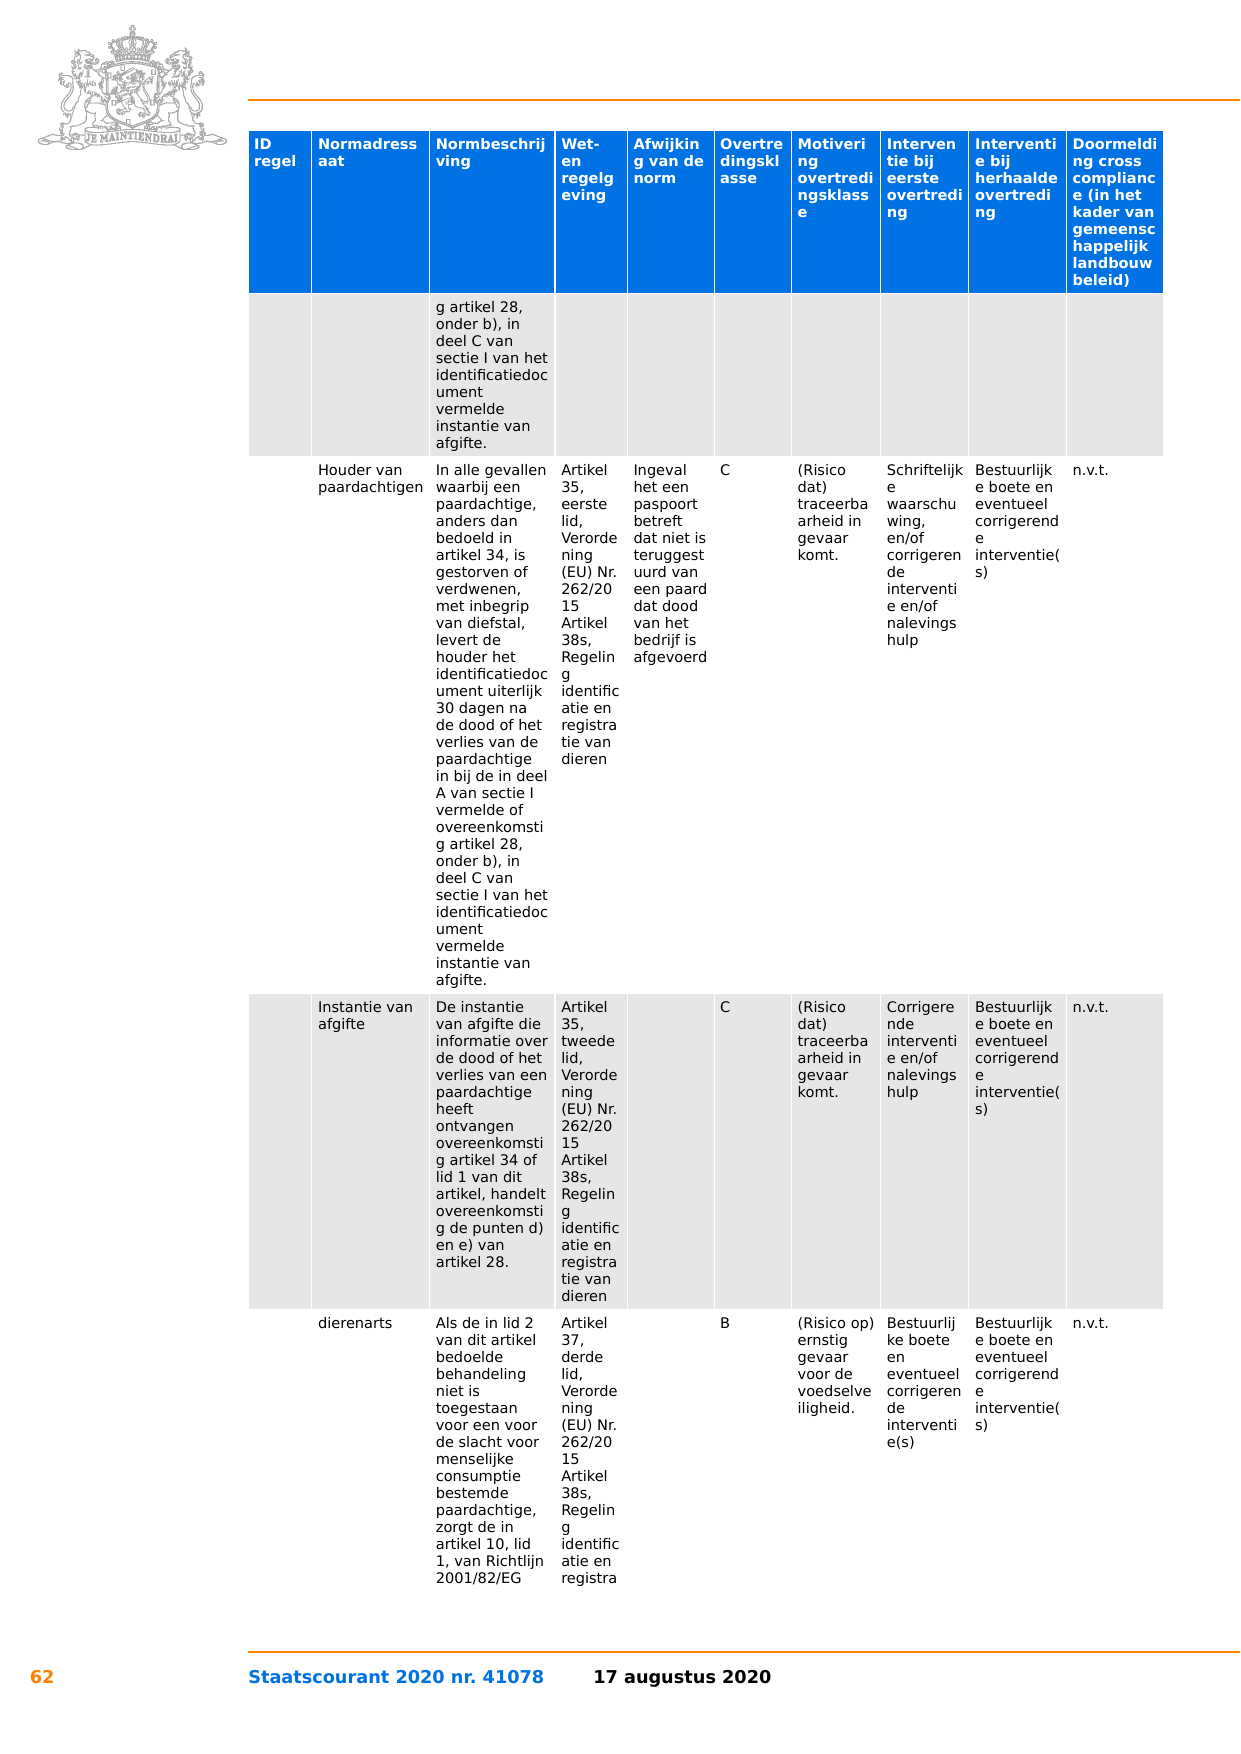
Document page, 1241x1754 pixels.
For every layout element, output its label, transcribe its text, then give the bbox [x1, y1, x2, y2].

table_cell Artikel 35, tweede lid, Verordening (EU) Nr. 262/2015 Artikel 38s, Regeling identificatie en registratie van dieren [556, 994, 627, 1309]
table_cell Bestuurlijke boete en eventueel corrigerende interventie(s) [969, 458, 1066, 993]
table_cell Schriftelijke waarschuwing, en/of corrigerende interventie en/of nalevingshulp [881, 458, 968, 993]
table_cell [792, 294, 880, 456]
table_header Overtredingsklasse [715, 131, 791, 293]
table_header Interventie bij eerste overtreding [881, 131, 968, 293]
table_cell De instantie van afgifte die informatie over de dood of het verlies van een paardachtige heeft ontvangen overeenkomstig artikel 34 of lid 1 van dit artikel, handelt overeenkomstig de punten d) en e) van artikel 28. [430, 994, 554, 1309]
table_header Normbeschrijving [430, 131, 554, 293]
table_cell Corrigerende interventie en/of nalevingshulp [881, 994, 968, 1309]
table_header Wet- en regelgeving [556, 131, 627, 293]
table_cell [628, 994, 714, 1309]
table_cell dierenarts [312, 1310, 429, 1591]
table_header Doormelding cross compliance (in het kader van gemeenschappelijk landbouwbeleid) [1067, 131, 1163, 293]
table_cell [628, 294, 714, 456]
table_cell B [715, 1310, 791, 1591]
table_cell [249, 994, 311, 1309]
table_cell (Risico op) ernstig gevaar voor de voedselveiligheid. [792, 1310, 880, 1591]
table_header Interventie bij herhaalde overtreding [969, 131, 1066, 293]
table_cell Artikel 35, eerste lid, Verordening (EU) Nr. 262/2015 Artikel 38s, Regeling identificatie en registratie van dieren [556, 458, 627, 993]
table_cell C [715, 994, 791, 1309]
table_header Afwijking van de norm [628, 131, 714, 293]
picture [38, 25, 227, 150]
table_cell [312, 294, 429, 456]
table_cell Ingeval het een paspoort betreft dat niet is teruggestuurd van een paard dat dood van het bedrijf is afgevoerd [628, 458, 714, 993]
table_cell n.v.t. [1067, 1310, 1163, 1591]
table_cell [1067, 294, 1163, 456]
table_header Motivering overtredingsklasse [792, 131, 880, 293]
table_cell (Risico dat) traceerbaarheid in gevaar komt. [792, 994, 880, 1309]
table_cell [556, 294, 627, 456]
table_cell [969, 294, 1066, 456]
table_cell [881, 294, 968, 456]
table_cell C [715, 458, 791, 993]
table_cell [249, 458, 311, 993]
table_cell [249, 294, 311, 456]
table_cell g artikel 28, onder b), in deel C van sectie I van het identificatiedocument vermelde instantie van afgifte. [430, 294, 554, 456]
table_cell In alle gevallen waarbij een paardachtige, anders dan bedoeld in artikel 34, is gestorven of verdwenen, met inbegrip van diefstal, levert de houder het identificatiedocument uiterlijk 30 dagen na de dood of het verlies van de paardachtige in bij de in deel A van sectie I vermelde of overeenkomstig artikel 28, onder b), in deel C van sectie I van het identificatiedocument vermelde instantie van afgifte. [430, 458, 554, 993]
table_cell n.v.t. [1067, 458, 1163, 993]
table_cell Houder van paardachtigen [312, 458, 429, 993]
table_cell Als de in lid 2 van dit artikel bedoelde behandeling niet is toegestaan voor een voor de slacht voor menselijke consumptie bestemde paardachtige, zorgt de in artikel 10, lid 1, van Richtlijn 2001/82/EG [430, 1310, 554, 1591]
table_cell Artikel 37, derde lid, Verordening (EU) Nr. 262/2015 Artikel 38s, Regeling identificatie en registra [556, 1310, 627, 1591]
table_cell Bestuurlijke boete en eventueel corrigerende interventie(s) [969, 994, 1066, 1309]
table_header Normadressaat [312, 131, 429, 293]
table_cell [628, 1310, 714, 1591]
table_header ID regel [249, 131, 311, 293]
table_cell Instantie van afgifte [312, 994, 429, 1309]
table_cell Bestuurlijke boete en eventueel corrigerende interventie(s) [969, 1310, 1066, 1591]
table_cell [715, 294, 791, 456]
table_cell n.v.t. [1067, 994, 1163, 1309]
table_cell (Risico dat) traceerbaarheid in gevaar komt. [792, 458, 880, 993]
table_cell [249, 1310, 311, 1591]
table_cell Bestuurlijke boete en eventueel corrigerende interventie(s) [881, 1310, 968, 1591]
